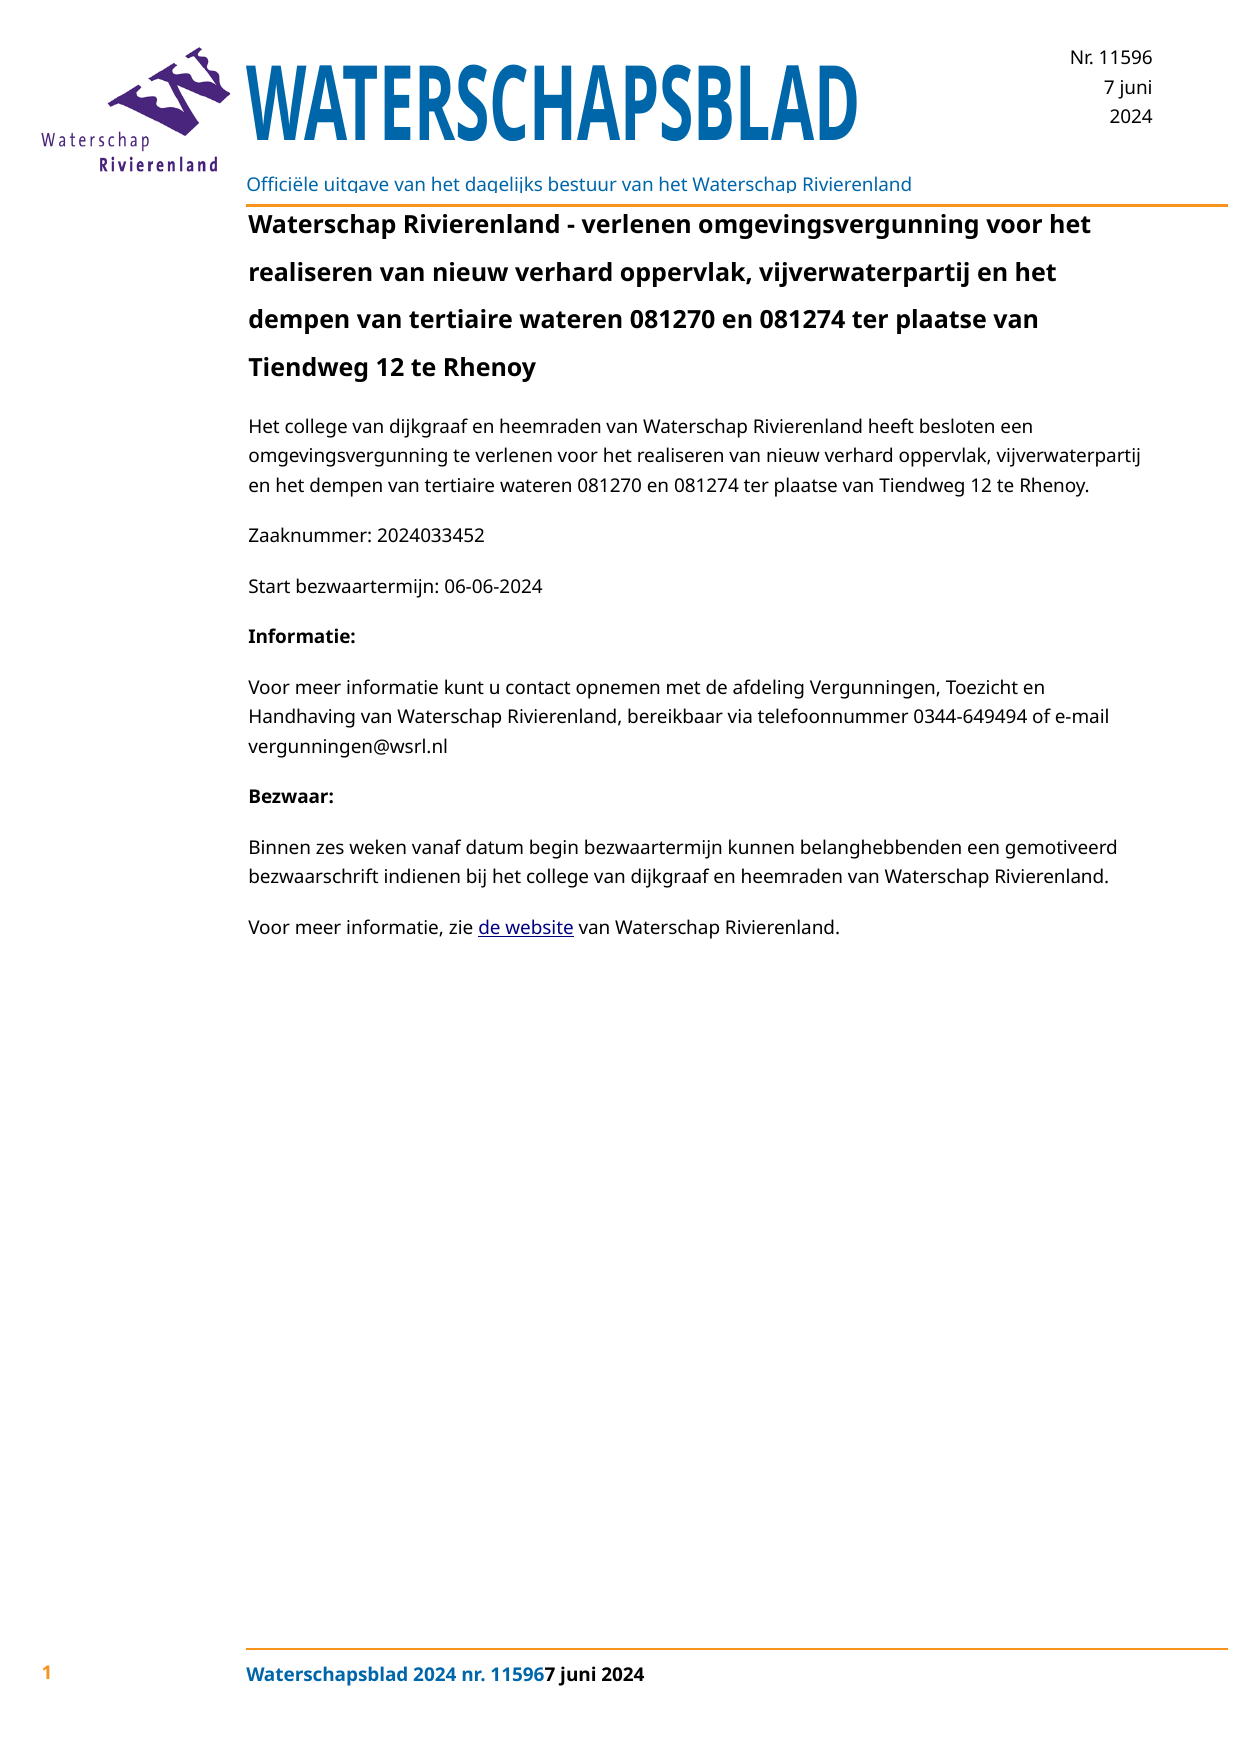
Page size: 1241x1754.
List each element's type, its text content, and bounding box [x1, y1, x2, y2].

text Binnen zes weken vanaf datum begin bezwaartermijn kunnen belanghebbenden een gemotiveerd bezwaarschrift indienen bij het college van dijkgraaf en heemraden van Waterschap Rivierenland. [248, 834, 1152, 889]
text Zaaknummer: 2024033452 [248, 523, 1152, 548]
text Voor meer informatie kunt u contact opnemen met de afdeling Vergunningen, Toezicht en Handhaving van Waterschap Rivierenland, bereikbaar via telefoonnummer 0344-649494 of e-mail vergunningen@wsrl.nl [248, 674, 1152, 759]
text Informatie: [248, 623, 1152, 649]
text Waterschap Rivierenland - verlenen omgevingsvergunning voor het realiseren van nieuw verhard oppervlak, vijverwaterpartij en het dempen van tertiaire wateren 081270 en 081274 ter plaatse van Tiendweg 12 te Rhenoy [248, 207, 1152, 384]
text Bezwaar: [248, 783, 1152, 809]
text Voor meer informatie, zie de website van Waterschap Rivierenland. [248, 914, 1152, 940]
text Start bezwaartermijn: 06-06-2024 [248, 573, 1152, 599]
picture [41, 47, 231, 172]
text Het college van dijkgraaf en heemraden van Waterschap Rivierenland heeft besloten een omgevingsvergunning te verlenen voor het realiseren van nieuw verhard oppervlak, vijverwaterpartij en het dempen van tertiaire wateren 081270 en 081274 ter plaatse van Tiendweg 12 te Rhenoy. [248, 413, 1152, 498]
